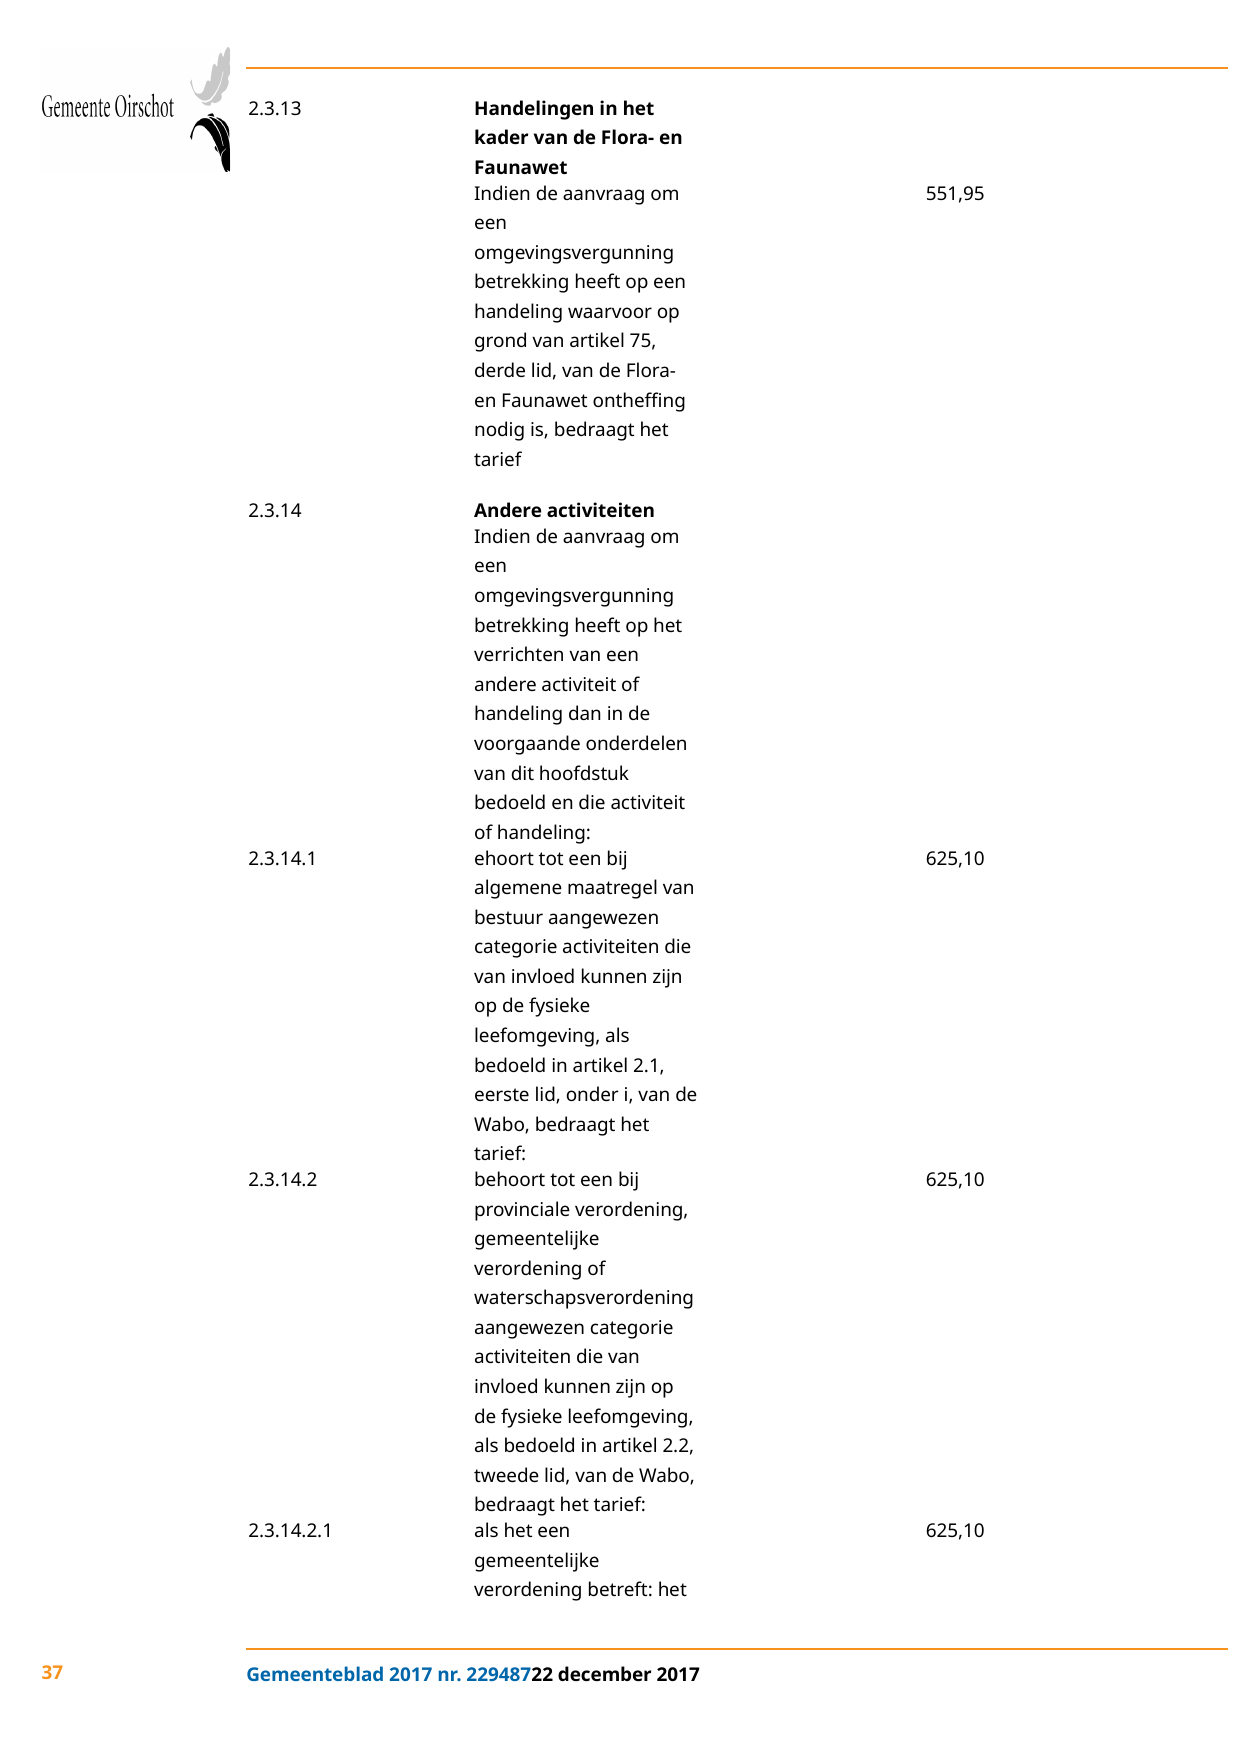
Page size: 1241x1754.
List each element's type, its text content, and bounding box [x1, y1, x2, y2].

table_cell 551,95 [926, 180, 1152, 472]
table_cell [248, 523, 474, 845]
table_cell ehoort tot een bij algemene maatregel van bestuur aangewezen categorie activiteiten die van invloed kunnen zijn op de fysieke leefomgeving, als bedoeld in artikel 2.1, eerste lid, onder i, van de Wabo, bedraagt het tarief: [474, 845, 700, 1166]
table_cell 625,10 [926, 1518, 1152, 1602]
table_cell Indien de aanvraag om een omgevingsvergunning betrekking heeft op een handeling waarvoor op grond van artikel 75, derde lid, van de Flora- en Faunawet ontheffing nodig is, bedraagt het tarief [474, 180, 700, 472]
table_cell Andere activiteiten [474, 498, 700, 523]
table_cell behoort tot een bij provinciale verordening, gemeentelijke verordening of waterschapsverordening aangewezen categorie activiteiten die van invloed kunnen zijn op de fysieke leefomgeving, als bedoeld in artikel 2.2, tweede lid, van de Wabo, bedraagt het tarief: [474, 1166, 700, 1517]
table_cell 2.3.14.2.1 [248, 1518, 474, 1602]
table_cell 2.3.14.1 [248, 845, 474, 1166]
table_cell 2.3.13 [248, 95, 474, 180]
table_cell [700, 472, 926, 497]
table_cell [700, 180, 926, 472]
table_cell [248, 180, 474, 472]
table_cell [926, 523, 1152, 845]
picture [41, 47, 231, 172]
table_cell 625,10 [926, 1166, 1152, 1517]
table_cell 625,10 [926, 845, 1152, 1166]
table_cell [926, 95, 1152, 180]
table_cell [700, 1518, 926, 1602]
table_cell [926, 498, 1152, 523]
table_cell als het een gemeentelijke verordening betreft: het [474, 1518, 700, 1602]
table_cell 2.3.14.2 [248, 1166, 474, 1517]
table_cell Indien de aanvraag om een omgevingsvergunning betrekking heeft op het verrichten van een andere activiteit of handeling dan in de voorgaande onderdelen van dit hoofdstuk bedoeld en die activiteit of handeling: [474, 523, 700, 845]
table_cell [700, 498, 926, 523]
table_cell Handelingen in het kader van de Flora- en Faunawet [474, 95, 700, 180]
table_cell [474, 472, 700, 497]
table_cell [700, 523, 926, 845]
table_cell [700, 845, 926, 1166]
table_cell [700, 1166, 926, 1517]
table_cell [700, 95, 926, 180]
table_cell 2.3.14 [248, 498, 474, 523]
table_cell [926, 472, 1152, 497]
table_cell [248, 472, 474, 497]
